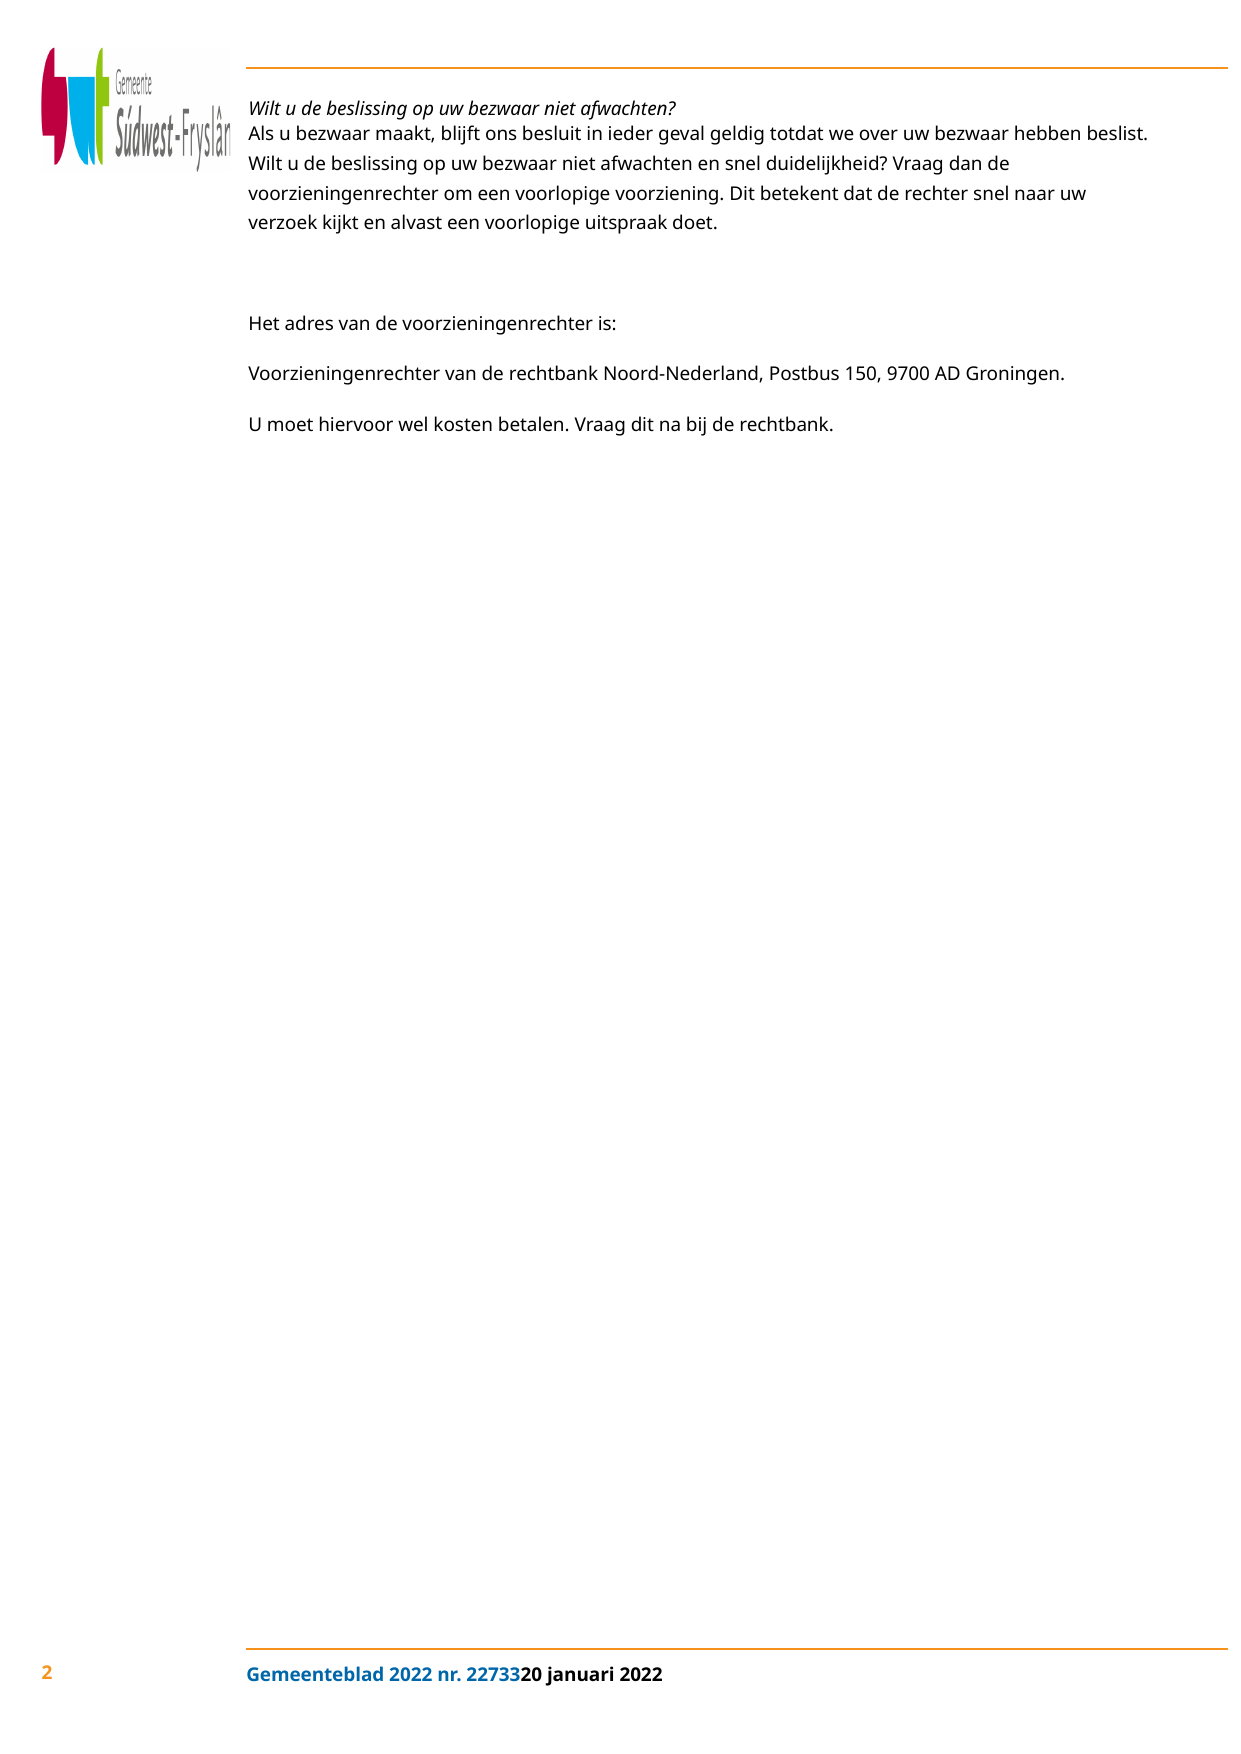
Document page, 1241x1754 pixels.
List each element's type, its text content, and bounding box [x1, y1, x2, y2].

text U moet hiervoor wel kosten betalen. Vraag dit na bij de rechtbank. [248, 411, 1152, 437]
text Als u bezwaar maakt, blijft ons besluit in ieder geval geldig totdat we over uw bezwaar hebben beslist. Wilt u de beslissing op uw bezwaar niet afwachten en snel duidelijkheid? Vraag dan de voorzieningenrechter om een voorlopige voorziening. Dit betekent dat de rechter snel naar uw verzoek kijkt en alvast een voorlopige uitspraak doet. [248, 121, 1152, 235]
text Het adres van de voorzieningenrechter is: [248, 310, 1152, 336]
text Wilt u de beslissing op uw bezwaar niet afwachten? [248, 95, 1152, 121]
picture [41, 47, 231, 172]
text Voorzieningenrechter van de rechtbank Noord-Nederland, Postbus 150, 9700 AD Groningen. [248, 361, 1152, 386]
